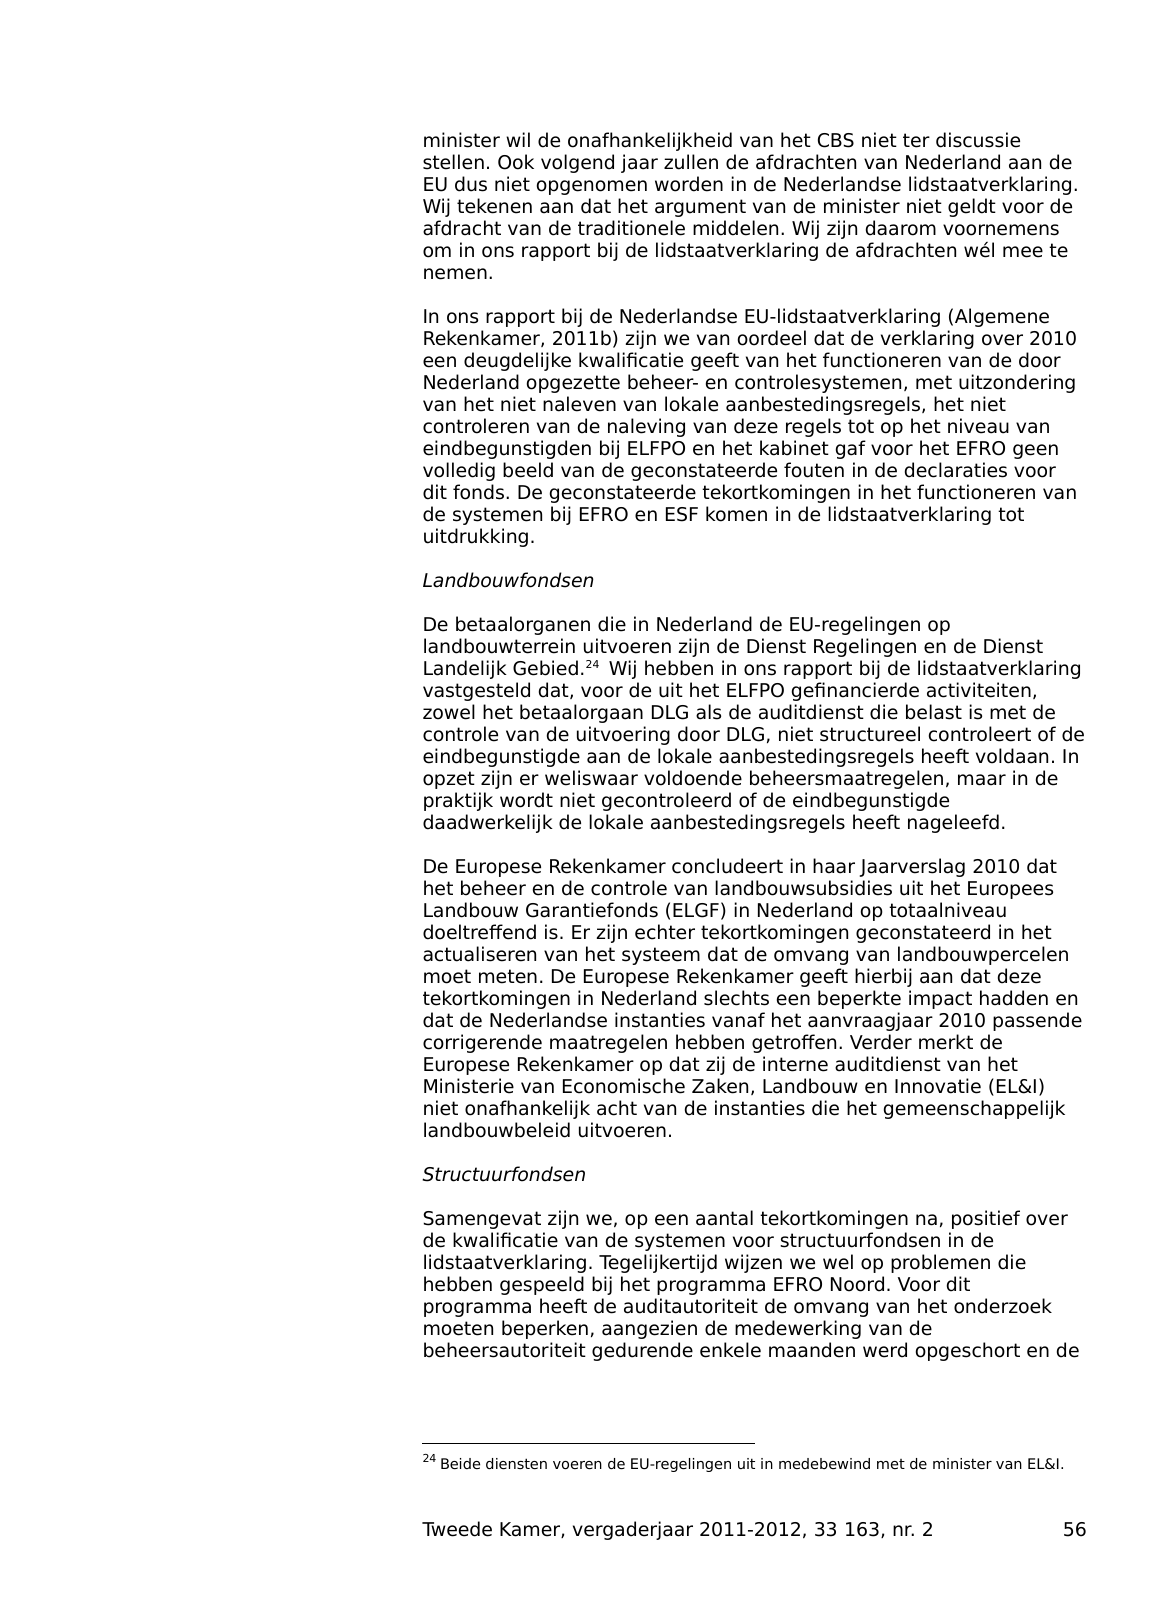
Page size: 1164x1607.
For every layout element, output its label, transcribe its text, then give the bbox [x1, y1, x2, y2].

subtitle Structuurfondsen [422, 1164, 1087, 1186]
text De betaalorganen die in Nederland de EU-regelingen op landbouwterrein uitvoeren zijn de Dienst Regelingen en de Dienst Landelijk Gebied. Wij hebben in ons rapport bij de lidstaatverklaring vastgesteld dat, voor de uit het ELFPO gefinancierde activiteiten, zowel het betaalorgaan DLG als de auditdienst die belast is met de controle van de uitvoering door DLG, niet structureel controleert of de eindbegunstigde aan de lokale aanbestedingsregels heeft voldaan. In opzet zijn er weliswaar voldoende beheersmaatregelen, maar in de praktijk wordt niet gecontroleerd of de eindbegunstigde daadwerkelijk de lokale aanbestedingsregels heeft nageleefd. [422, 614, 1087, 834]
text Samengevat zijn we, op een aantal tekortkomingen na, positief over de kwalificatie van de systemen voor structuurfondsen in de lidstaatverklaring. Tegelijkertijd wijzen we wel op problemen die hebben gespeeld bij het programma EFRO Noord. Voor dit programma heeft de auditautoriteit de omvang van het onderzoek moeten beperken, aangezien de medewerking van de beheersautoriteit gedurende enkele maanden werd opgeschort en de [422, 1208, 1087, 1362]
text minister wil de onafhankelijkheid van het CBS niet ter discussie stellen. Ook volgend jaar zullen de afdrachten van Nederland aan de EU dus niet opgenomen worden in de Nederlandse lidstaatverklaring. [422, 130, 1087, 196]
text In ons rapport bij de Nederlandse EU-lidstaatverklaring (Algemene Rekenkamer, 2011b) zijn we van oordeel dat de verklaring over 2010 een deugdelijke kwalificatie geeft van het functioneren van de door Nederland opgezette beheer- en controlesystemen, met uitzondering van het niet naleven van lokale aanbestedingsregels, het niet controleren van de naleving van deze regels tot op het niveau van eindbegunstigden bij ELFPO en het kabinet gaf voor het EFRO geen volledig beeld van de geconstateerde fouten in de declaraties voor dit fonds. De geconstateerde tekortkomingen in het functioneren van de systemen bij EFRO en ESF komen in de lidstaatverklaring tot uitdrukking. [422, 306, 1087, 548]
subtitle Landbouwfondsen [422, 570, 1087, 592]
text Beide diensten voeren de EU-regelingen uit in medebewind met de minister van EL&I. [422, 1452, 1087, 1474]
text De Europese Rekenkamer concludeert in haar Jaarverslag 2010 dat het beheer en de controle van landbouwsubsidies uit het Europees Landbouw Garantiefonds (ELGF) in Nederland op totaalniveau doeltreffend is. Er zijn echter tekortkomingen geconstateerd in het actualiseren van het systeem dat de omvang van landbouwpercelen moet meten. De Europese Rekenkamer geeft hierbij aan dat deze tekortkomingen in Nederland slechts een beperkte impact hadden en dat de Nederlandse instanties vanaf het aanvraagjaar 2010 passende corrigerende maatregelen hebben getroffen. Verder merkt de Europese Rekenkamer op dat zij de interne auditdienst van het Ministerie van Economische Zaken, Landbouw en Innovatie (EL&I) niet onafhankelijk acht van de instanties die het gemeenschappelijk landbouwbeleid uitvoeren. [422, 856, 1087, 1142]
text Wij tekenen aan dat het argument van de minister niet geldt voor de afdracht van de traditionele middelen. Wij zijn daarom voornemens om in ons rapport bij de lidstaatverklaring de afdrachten wél mee te nemen. [422, 196, 1087, 284]
